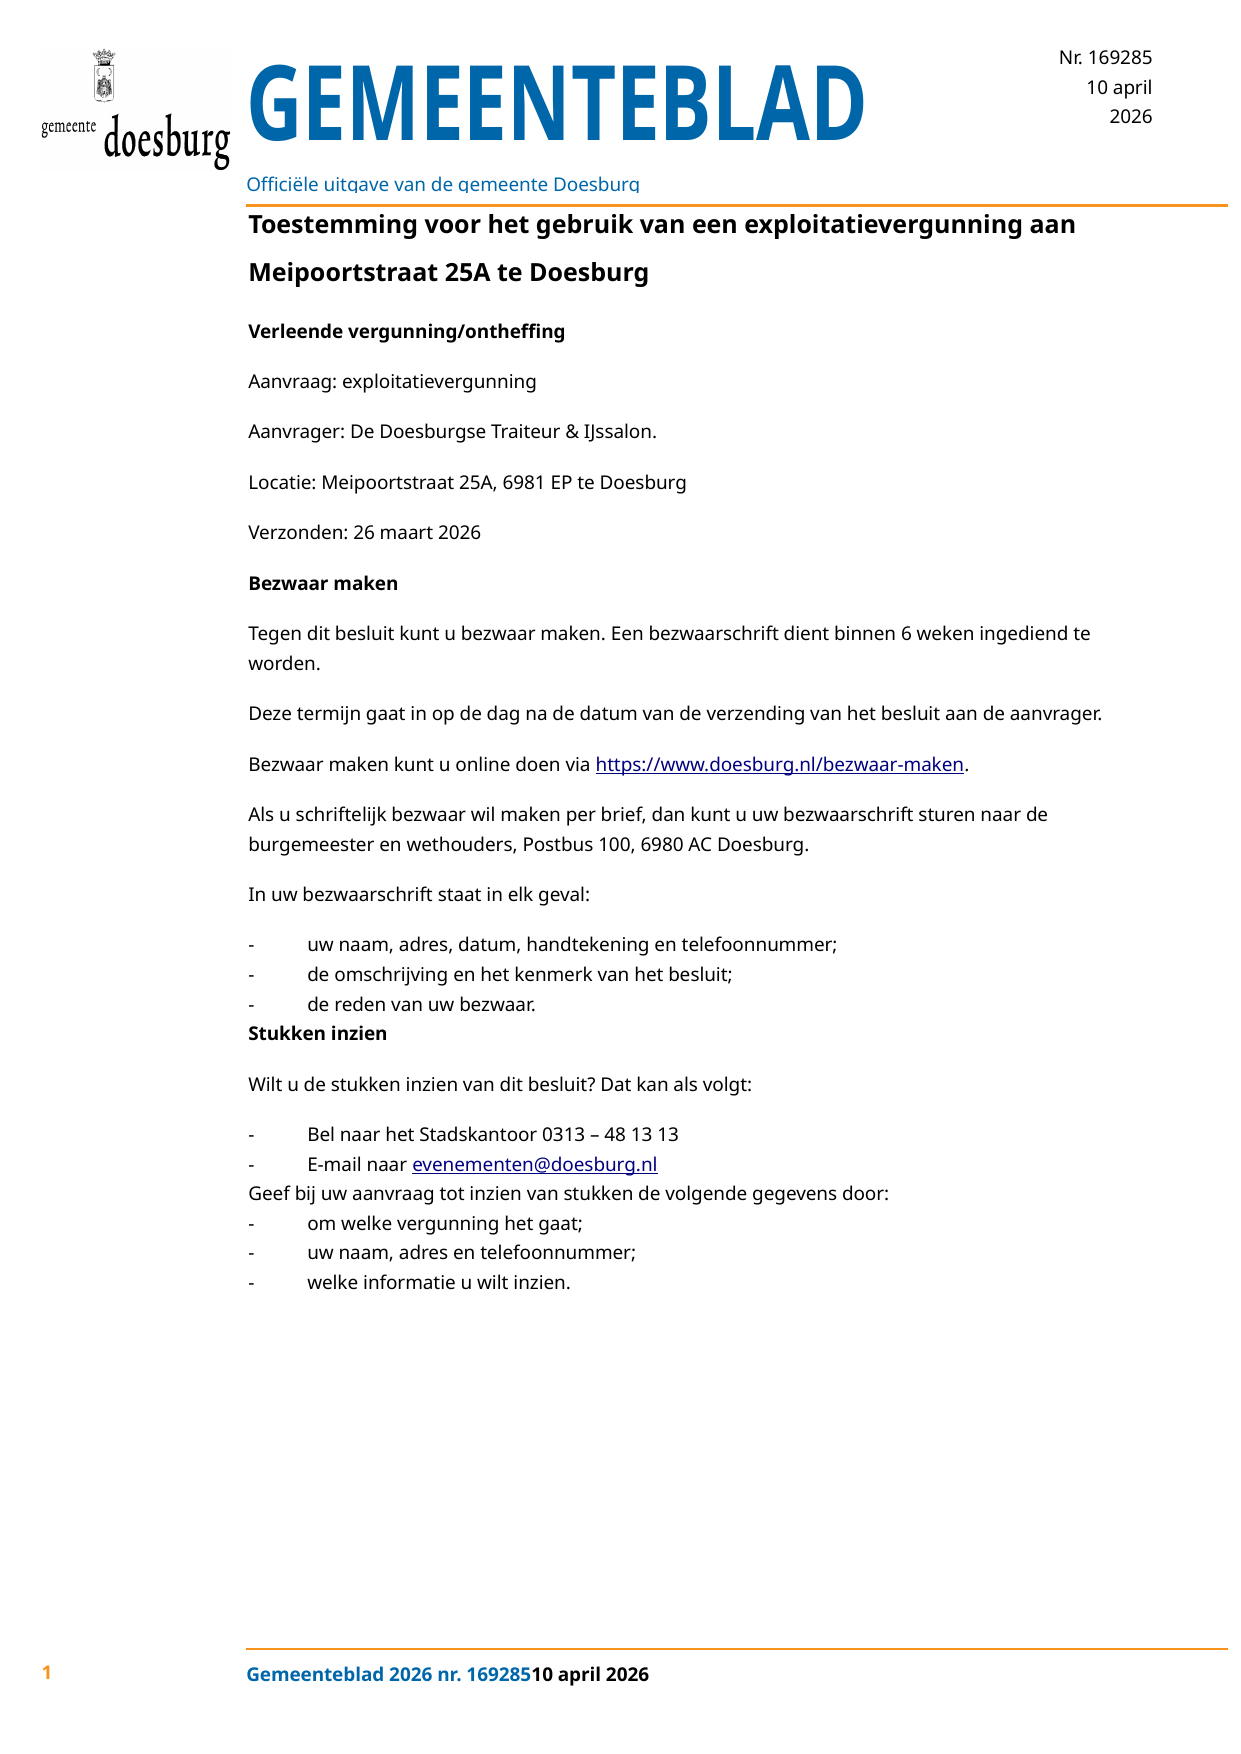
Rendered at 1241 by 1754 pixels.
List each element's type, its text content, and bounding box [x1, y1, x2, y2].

text Stukken inzien [248, 1020, 1152, 1046]
text Wilt u de stukken inzien van dit besluit? Dat kan als volgt: [248, 1071, 1152, 1097]
text Aanvraag: exploitatievergunning [248, 368, 1152, 394]
text Als u schriftelijk bezwaar wil maken per brief, dan kunt u uw bezwaarschrift sturen naar de burgemeester en wethouders, Postbus 100, 6980 AC Doesburg. [248, 801, 1152, 857]
text Verleende vergunning/ontheffing [248, 318, 1152, 344]
list om welke vergunning het gaat; [248, 1210, 1152, 1236]
text Deze termijn gaat in op de dag na de datum van de verzending van het besluit aan de aanvrager. [248, 700, 1152, 726]
text Tegen dit besluit kunt u bezwaar maken. Een bezwaarschrift dient binnen 6 weken ingediend te worden. [248, 620, 1152, 676]
text Bezwaar maken [248, 570, 1152, 596]
text Toestemming voor het gebruik van een exploitatievergunning aan Meipoortstraat 25A te Doesburg [248, 207, 1152, 288]
list de reden van uw bezwaar. [248, 991, 1152, 1017]
text Verzonden: 26 maart 2026 [248, 519, 1152, 545]
list uw naam, adres en telefoonnummer; [248, 1239, 1152, 1265]
list welke informatie u wilt inzien. [248, 1269, 1152, 1295]
list de omschrijving en het kenmerk van het besluit; [248, 961, 1152, 987]
text Geef bij uw aanvraag tot inzien van stukken de volgende gegevens door: [248, 1180, 1152, 1206]
list E-mail naar evenementen@doesburg.nl [248, 1151, 1152, 1177]
list uw naam, adres, datum, handtekening en telefoonnummer; [248, 932, 1152, 957]
list Bel naar het Stadskantoor 0313 – 48 13 13 [248, 1121, 1152, 1147]
text Locatie: Meipoortstraat 25A, 6981 EP te Doesburg [248, 469, 1152, 495]
text Bezwaar maken kunt u online doen via https://www.doesburg.nl/bezwaar-maken. [248, 751, 1152, 777]
text In uw bezwaarschrift staat in elk geval: [248, 881, 1152, 907]
text Aanvrager: De Doesburgse Traiteur & IJssalon. [248, 419, 1152, 444]
picture [41, 47, 231, 172]
